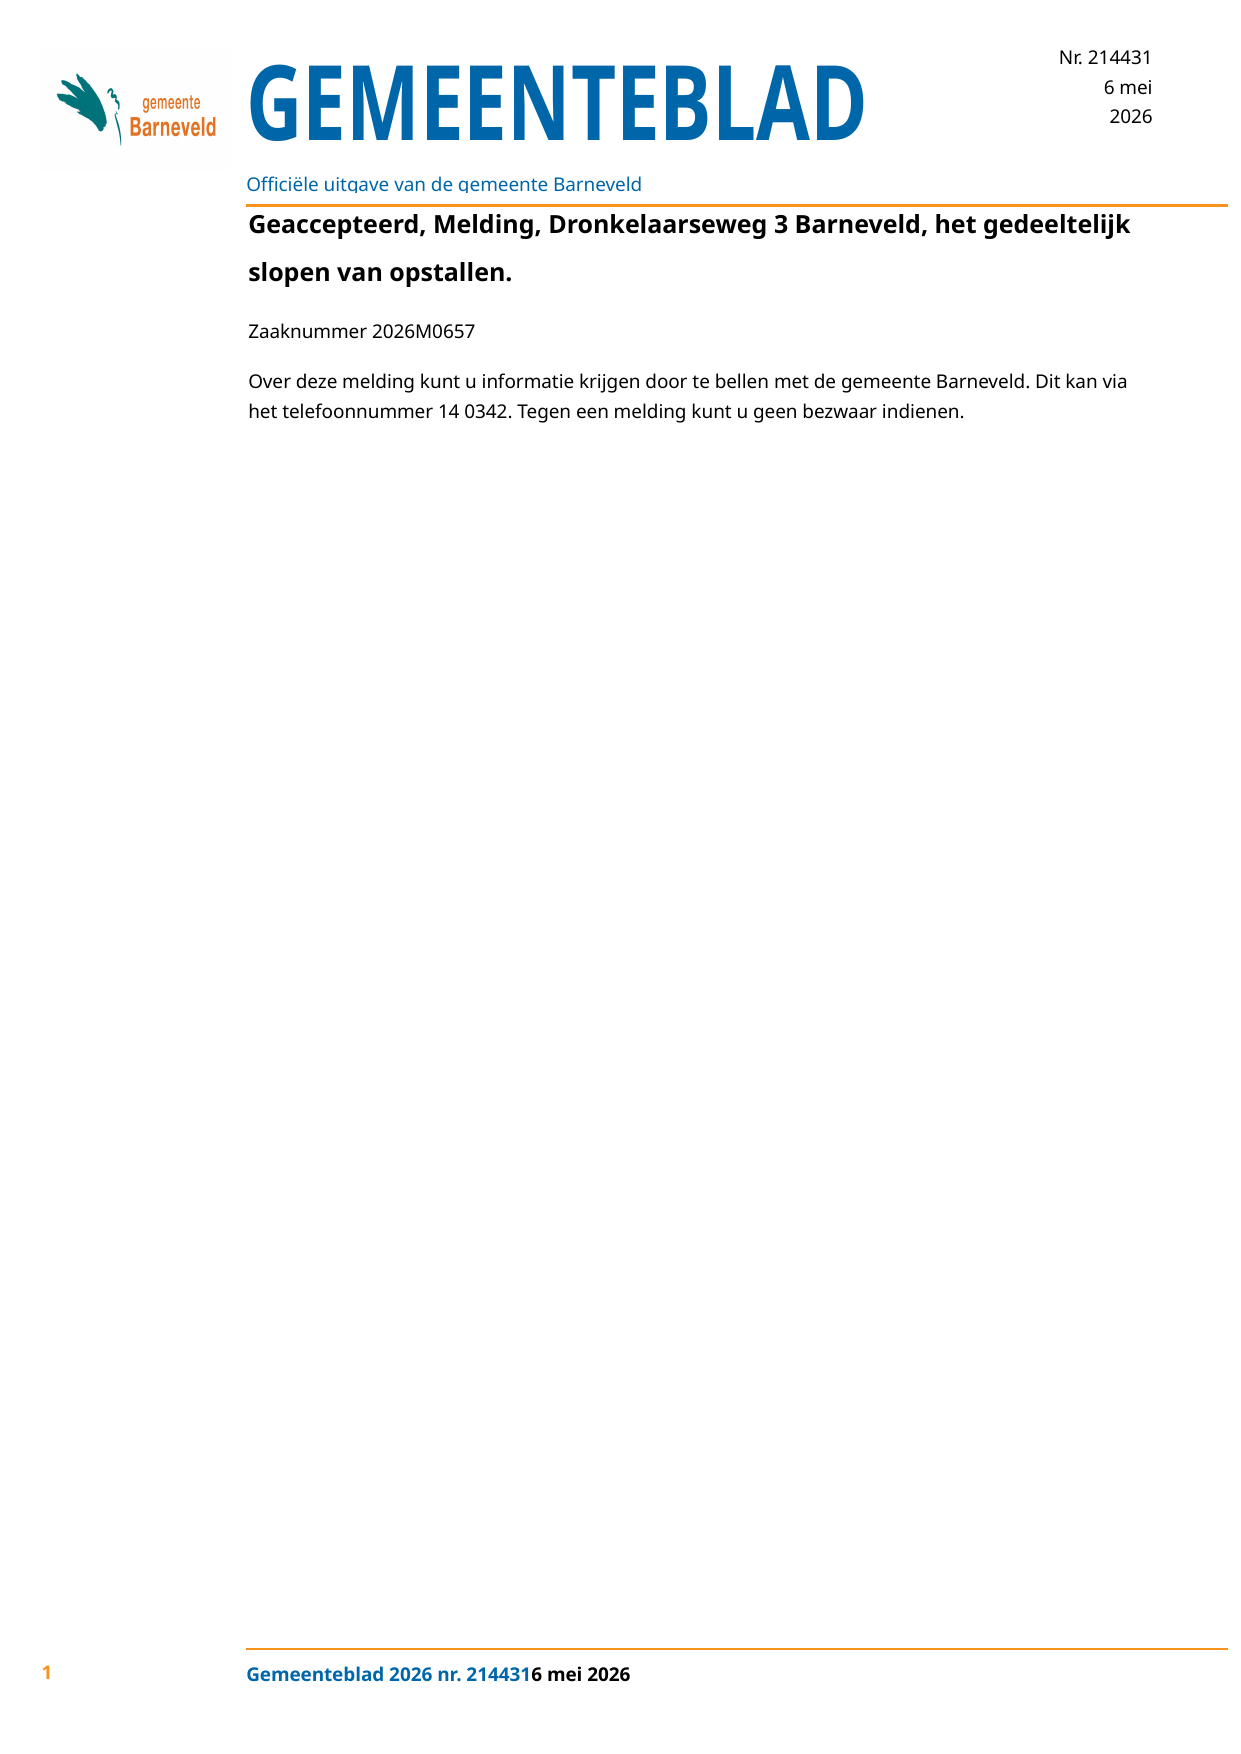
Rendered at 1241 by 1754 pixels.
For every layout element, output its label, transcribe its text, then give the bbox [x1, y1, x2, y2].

text Zaaknummer 2026M0657 [248, 318, 1152, 344]
text Over deze melding kunt u informatie krijgen door te bellen met de gemeente Barneveld. Dit kan via het telefoonnummer 14 0342. Tegen een melding kunt u geen bezwaar indienen. [248, 368, 1152, 424]
picture [41, 47, 231, 172]
text Geaccepteerd, Melding, Dronkelaarseweg 3 Barneveld, het gedeeltelijk slopen van opstallen. [248, 207, 1152, 288]
